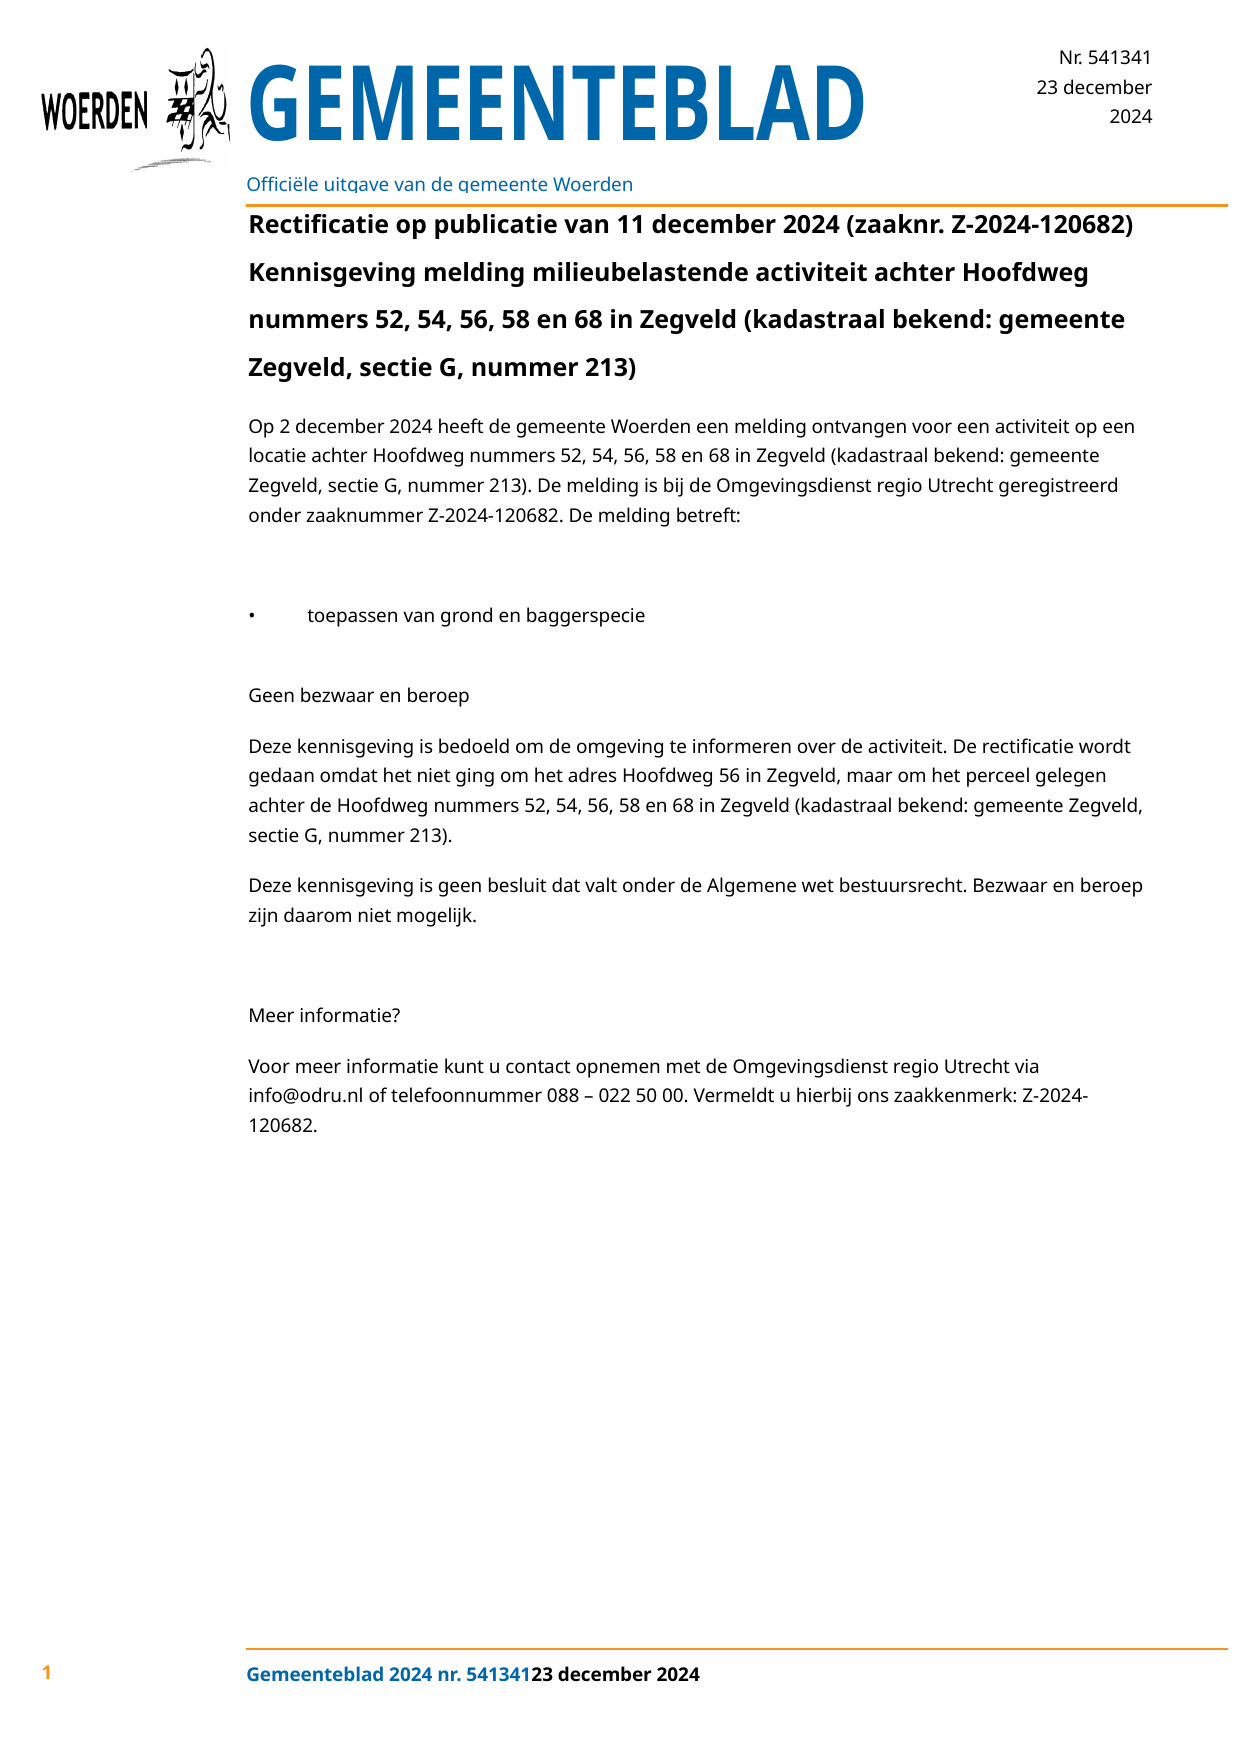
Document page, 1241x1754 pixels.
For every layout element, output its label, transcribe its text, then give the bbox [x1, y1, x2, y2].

text Deze kennisgeving is geen besluit dat valt onder de Algemene wet bestuursrecht. Bezwaar en beroep zijn daarom niet mogelijk. [248, 872, 1152, 928]
text Meer informatie? [248, 1003, 1152, 1028]
picture [41, 47, 231, 172]
text Deze kennisgeving is bedoeld om de omgeving te informeren over de activiteit. De rectificatie wordt gedaan omdat het niet ging om het adres Hoofdweg 56 in Zegveld, maar om het perceel gelegen achter de Hoofdweg nummers 52, 54, 56, 58 en 68 in Zegveld (kadastraal bekend: gemeente Zegveld, sectie G, nummer 213). [248, 733, 1152, 848]
text Rectificatie op publicatie van 11 december 2024 (zaaknr. Z-2024-120682) Kennisgeving melding milieubelastende activiteit achter Hoofdweg nummers 52, 54, 56, 58 en 68 in Zegveld (kadastraal bekend: gemeente Zegveld, sectie G, nummer 213) [248, 207, 1152, 384]
text Geen bezwaar en beroep [248, 683, 1152, 708]
text Voor meer informatie kunt u contact opnemen met de Omgevingsdienst regio Utrecht via info@odru.nl of telefoonnummer 088 – 022 50 00. Vermeldt u hierbij ons zaakkenmerk: Z-2024-120682. [248, 1053, 1152, 1138]
list toepassen van grond en baggerspecie [248, 603, 1152, 628]
text Op 2 december 2024 heeft de gemeente Woerden een melding ontvangen voor een activiteit op een locatie achter Hoofdweg nummers 52, 54, 56, 58 en 68 in Zegveld (kadastraal bekend: gemeente Zegveld, sectie G, nummer 213). De melding is bij de Omgevingsdienst regio Utrecht geregistreerd onder zaaknummer Z-2024-120682. De melding betreft: [248, 413, 1152, 528]
